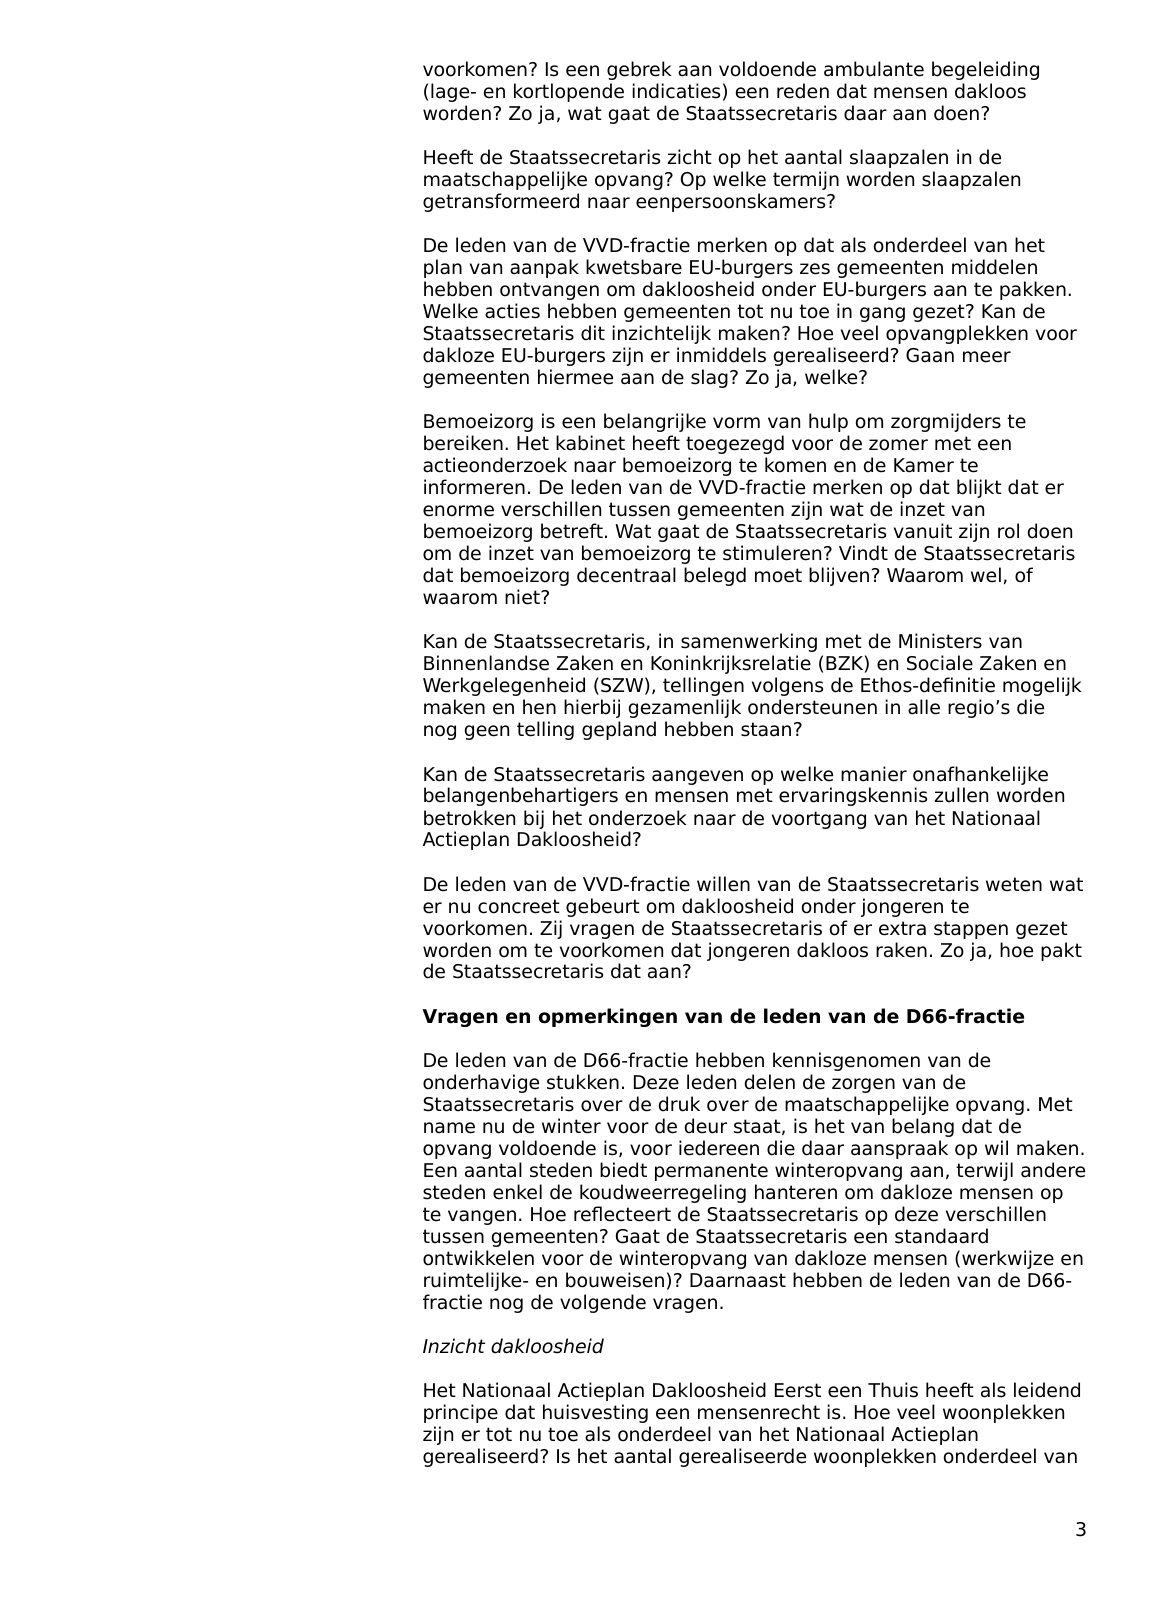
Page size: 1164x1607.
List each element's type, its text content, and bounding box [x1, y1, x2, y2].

text Het Nationaal Actieplan Dakloosheid Eerst een Thuis heeft als leidend principe dat huisvesting een mensenrecht is. Hoe veel woonplekken zijn er tot nu toe als onderdeel van het Nationaal Actieplan gerealiseerd? Is het aantal gerealiseerde woonplekken onderdeel van [422, 1380, 1087, 1468]
text De leden van de D66-fractie hebben kennisgenomen van de onderhavige stukken. Deze leden delen de zorgen van de Staatssecretaris over de druk over de maatschappelijke opvang. Met name nu de winter voor de deur staat, is het van belang dat de opvang voldoende is, voor iedereen die daar aanspraak op wil maken. Een aantal steden biedt permanente winteropvang aan, terwijl andere steden enkel de koudweerregeling hanteren om dakloze mensen op te vangen. Hoe reflecteert de Staatssecretaris op deze verschillen tussen gemeenten? Gaat de Staatssecretaris een standaard ontwikkelen voor de winteropvang van dakloze mensen (werkwijze en ruimtelijke- en bouweisen)? Daarnaast hebben de leden van de D66-fractie nog de volgende vragen. [422, 1050, 1087, 1313]
subtitle Vragen en opmerkingen van de leden van de D66-fractie [422, 1006, 1087, 1028]
text De leden van de VVD-fractie merken op dat als onderdeel van het plan van aanpak kwetsbare EU-burgers zes gemeenten middelen hebben ontvangen om dakloosheid onder EU-burgers aan te pakken. Welke acties hebben gemeenten tot nu toe in gang gezet? Kan de Staatssecretaris dit inzichtelijk maken? Hoe veel opvangplekken voor dakloze EU-burgers zijn er inmiddels gerealiseerd? Gaan meer gemeenten hiermee aan de slag? Zo ja, welke? [422, 235, 1087, 389]
text De leden van de VVD-fractie willen van de Staatssecretaris weten wat er nu concreet gebeurt om dakloosheid onder jongeren te voorkomen. Zij vragen de Staatssecretaris of er extra stappen gezet worden om te voorkomen dat jongeren dakloos raken. Zo ja, hoe pakt de Staatssecretaris dat aan? [422, 873, 1087, 983]
text Heeft de Staatssecretaris zicht op het aantal slaapzalen in de maatschappelijke opvang? Op welke termijn worden slaapzalen getransformeerd naar eenpersoonskamers? [422, 147, 1087, 213]
text Bemoeizorg is een belangrijke vorm van hulp om zorgmijders te bereiken. Het kabinet heeft toegezegd voor de zomer met een actieonderzoek naar bemoeizorg te komen en de Kamer te informeren. De leden van de VVD-fractie merken op dat blijkt dat er enorme verschillen tussen gemeenten zijn wat de inzet van bemoeizorg betreft. Wat gaat de Staatssecretaris vanuit zijn rol doen om de inzet van bemoeizorg te stimuleren? Vindt de Staatssecretaris dat bemoeizorg decentraal belegd moet blijven? Waarom wel, of waarom niet? [422, 411, 1087, 609]
text voorkomen? Is een gebrek aan voldoende ambulante begeleiding (lage- en kortlopende indicaties) een reden dat mensen dakloos worden? Zo ja, wat gaat de Staatssecretaris daar aan doen? [422, 59, 1087, 125]
subtitle Inzicht dakloosheid [422, 1336, 1087, 1358]
text Kan de Staatssecretaris, in samenwerking met de Ministers van Binnenlandse Zaken en Koninkrijksrelatie (BZK) en Sociale Zaken en Werkgelegenheid (SZW), tellingen volgens de Ethos-definitie mogelijk maken en hen hierbij gezamenlijk ondersteunen in alle regio’s die nog geen telling gepland hebben staan? [422, 631, 1087, 741]
text Kan de Staatssecretaris aangeven op welke manier onafhankelijke belangenbehartigers en mensen met ervaringskennis zullen worden betrokken bij het onderzoek naar de voortgang van het Nationaal Actieplan Dakloosheid? [422, 763, 1087, 851]
